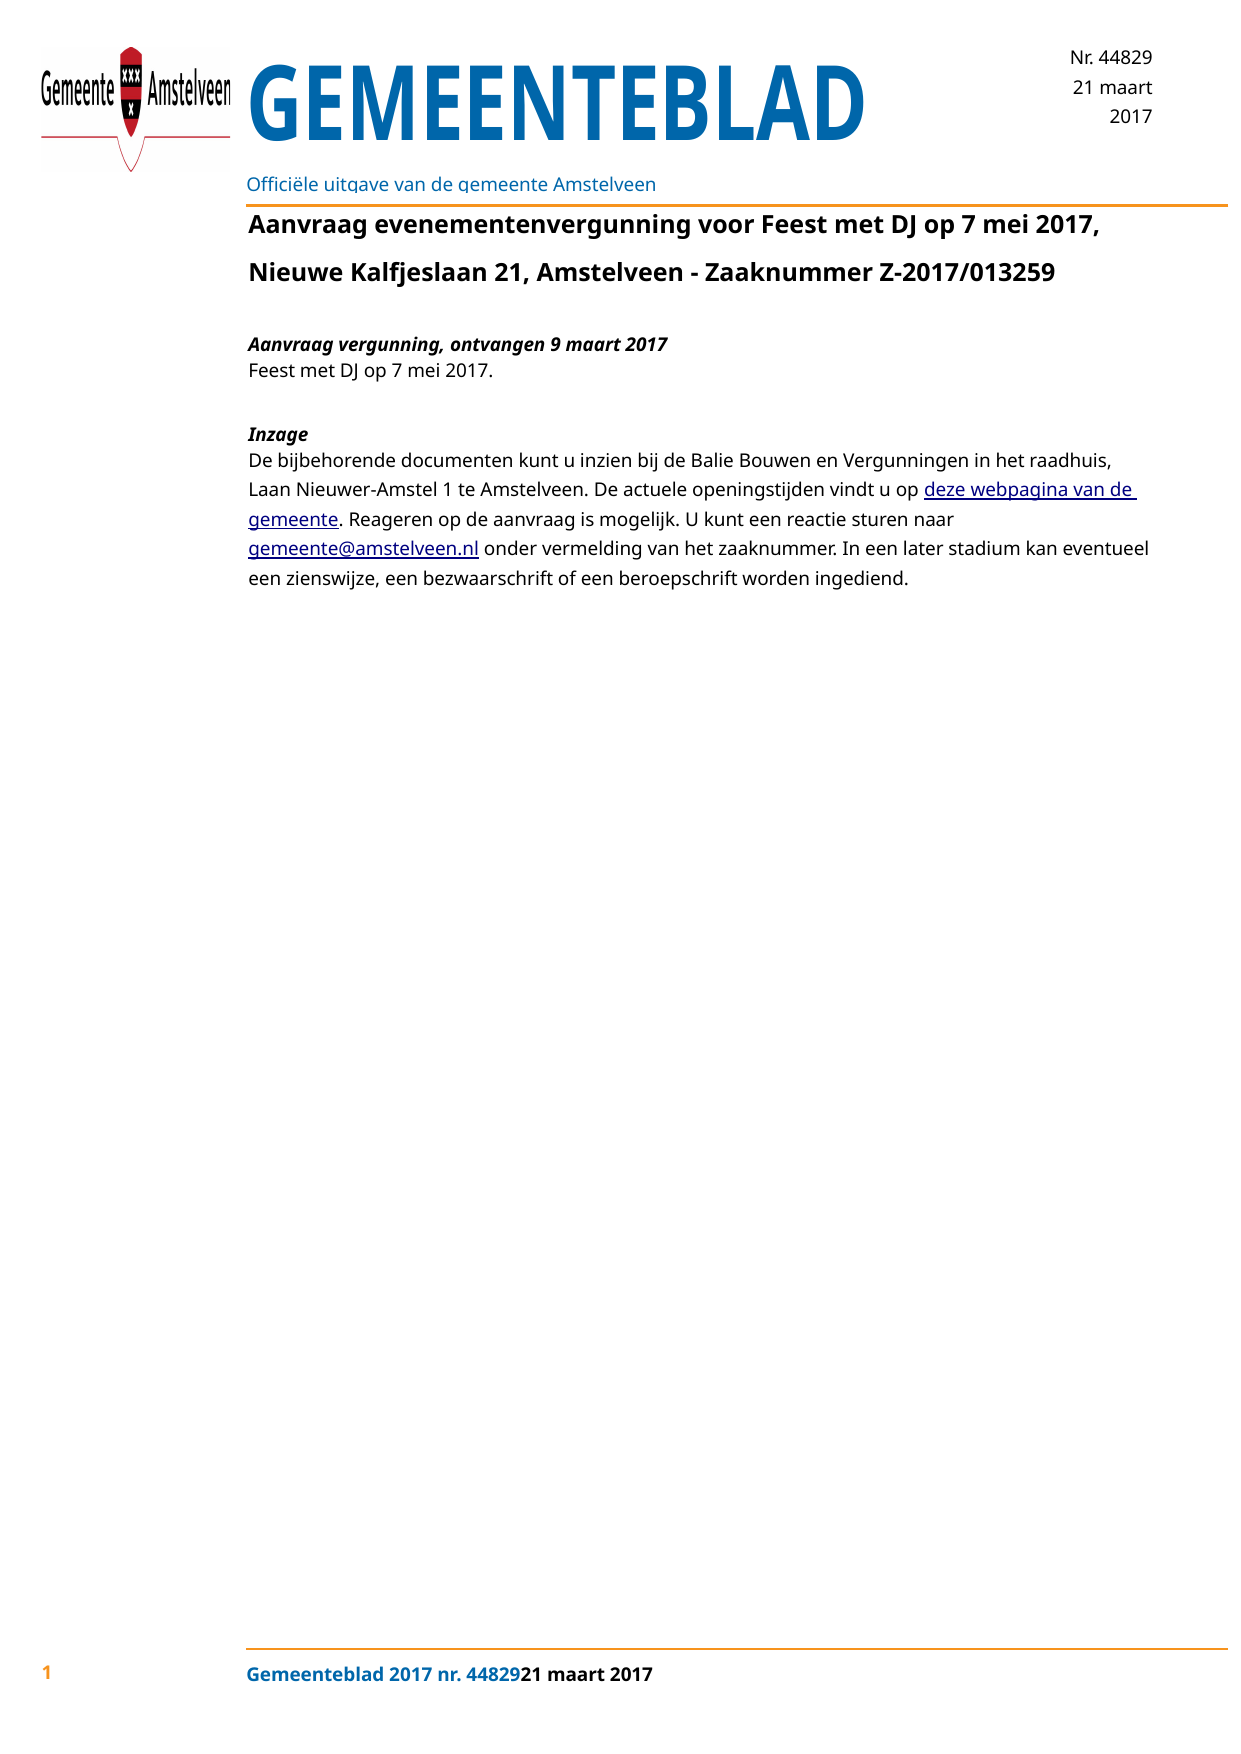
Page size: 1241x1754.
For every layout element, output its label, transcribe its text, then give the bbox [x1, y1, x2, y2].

text Feest met DJ op 7 mei 2017. [248, 357, 1152, 383]
text Aanvraag vergunning, ontvangen 9 maart 2017 [248, 331, 1152, 357]
text Aanvraag evenementenvergunning voor Feest met DJ op 7 mei 2017, Nieuwe Kalfjeslaan 21, Amstelveen - Zaaknummer Z-2017/013259 [248, 207, 1152, 288]
picture [41, 47, 231, 172]
text Inzage [248, 421, 1152, 447]
text De bijbehorende documenten kunt u inzien bij de Balie Bouwen en Vergunningen in het raadhuis, Laan Nieuwer-Amstel 1 te Amstelveen. De actuele openingstijden vindt u op deze webpagina van de gemeente. Reageren op de aanvraag is mogelijk. U kunt een reactie sturen naar gemeente@amstelveen.nl onder vermelding van het zaaknummer. In een later stadium kan eventueel een zienswijze, een bezwaarschrift of een beroepschrift worden ingediend. [248, 447, 1152, 591]
